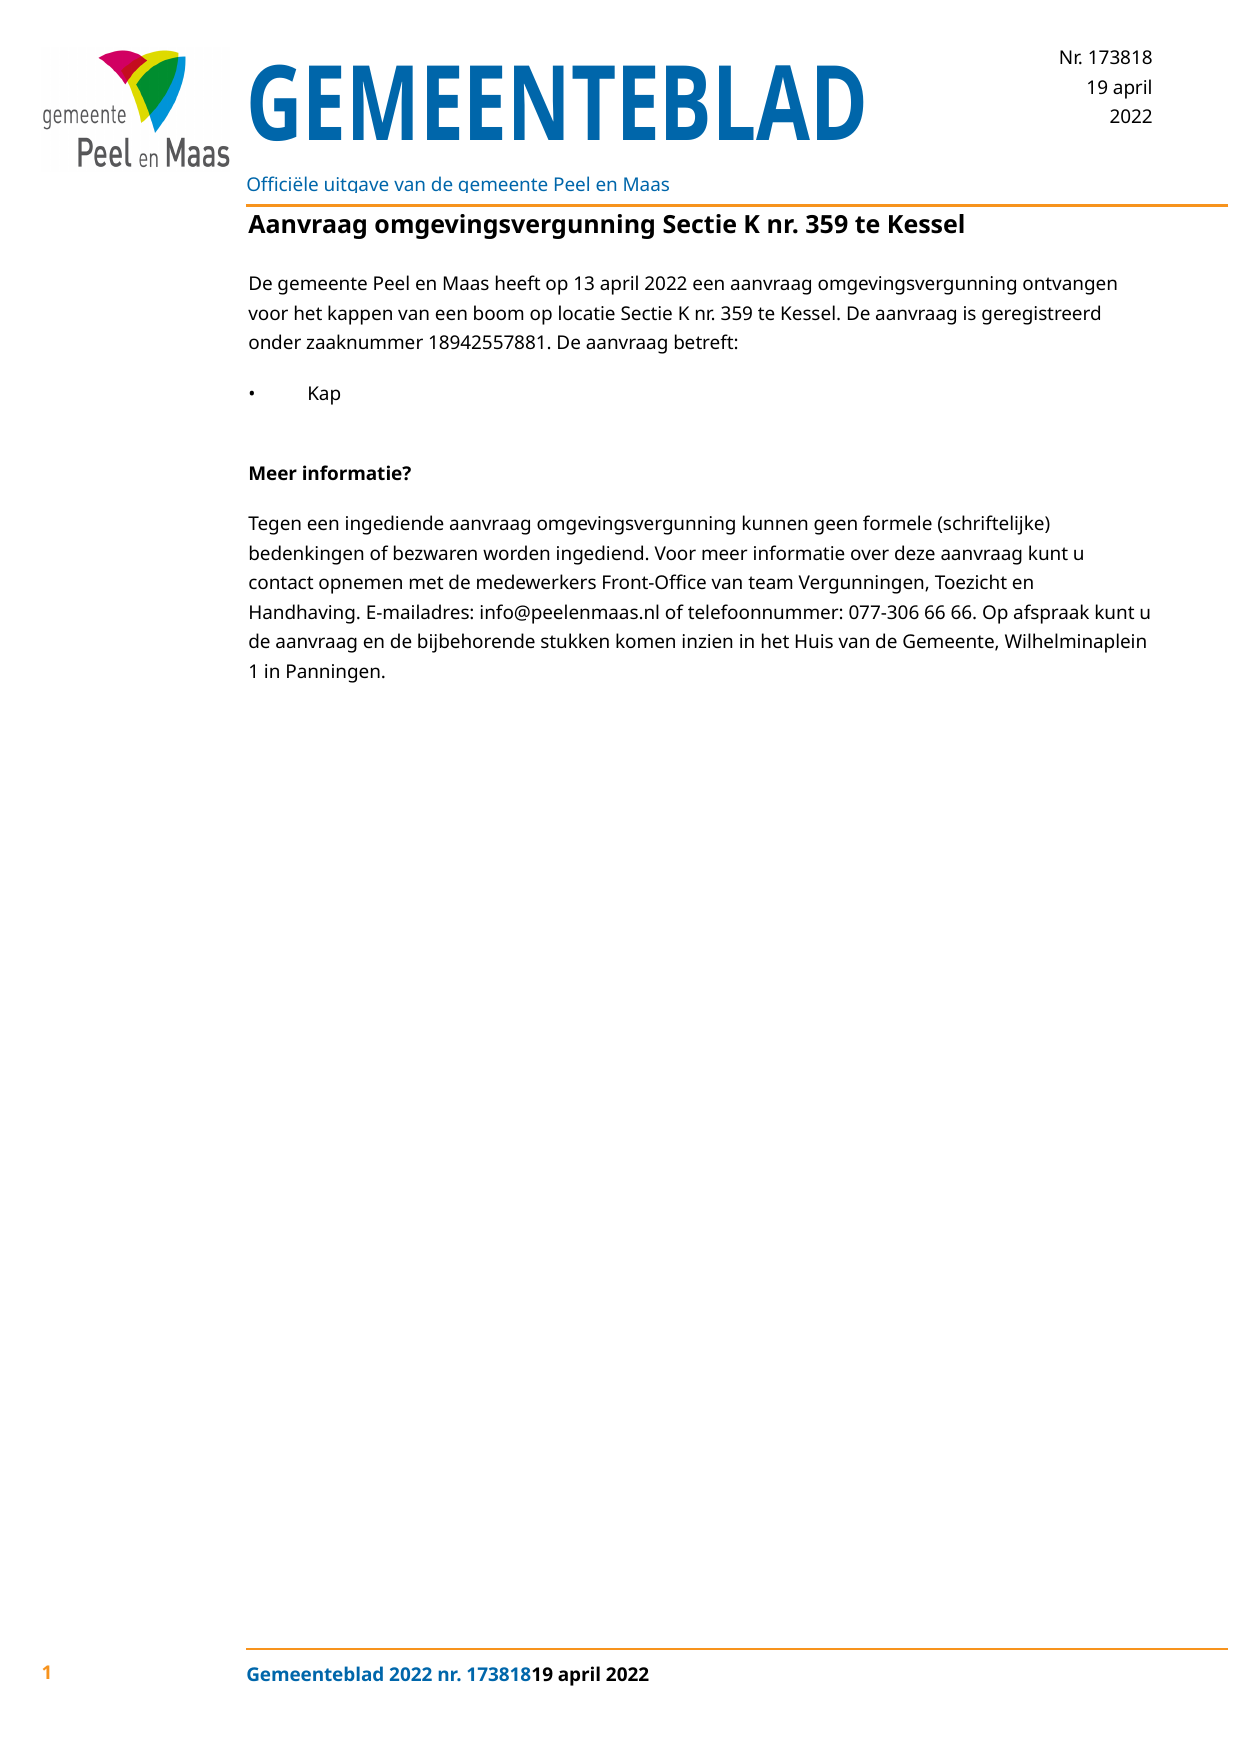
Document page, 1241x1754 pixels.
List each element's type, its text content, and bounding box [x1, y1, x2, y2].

text De gemeente Peel en Maas heeft op 13 april 2022 een aanvraag omgevingsvergunning ontvangen voor het kappen van een boom op locatie Sectie K nr. 359 te Kessel. De aanvraag is geregistreerd onder zaaknummer 18942557881. De aanvraag betreft: [248, 270, 1152, 355]
text Meer informatie? [248, 460, 1152, 486]
text Aanvraag omgevingsvergunning Sectie K nr. 359 te Kessel [248, 207, 1152, 241]
list Kap [248, 380, 1152, 406]
picture [41, 47, 231, 172]
text Tegen een ingediende aanvraag omgevingsvergunning kunnen geen formele (schriftelijke) bedenkingen of bezwaren worden ingediend. Voor meer informatie over deze aanvraag kunt u contact opnemen met de medewerkers Front-Office van team Vergunningen, Toezicht en Handhaving. E-mailadres: info@peelenmaas.nl of telefoonnummer: 077-306 66 66. Op afspraak kunt u de aanvraag en de bijbehorende stukken komen inzien in het Huis van de Gemeente, Wilhelminaplein 1 in Panningen. [248, 510, 1152, 684]
